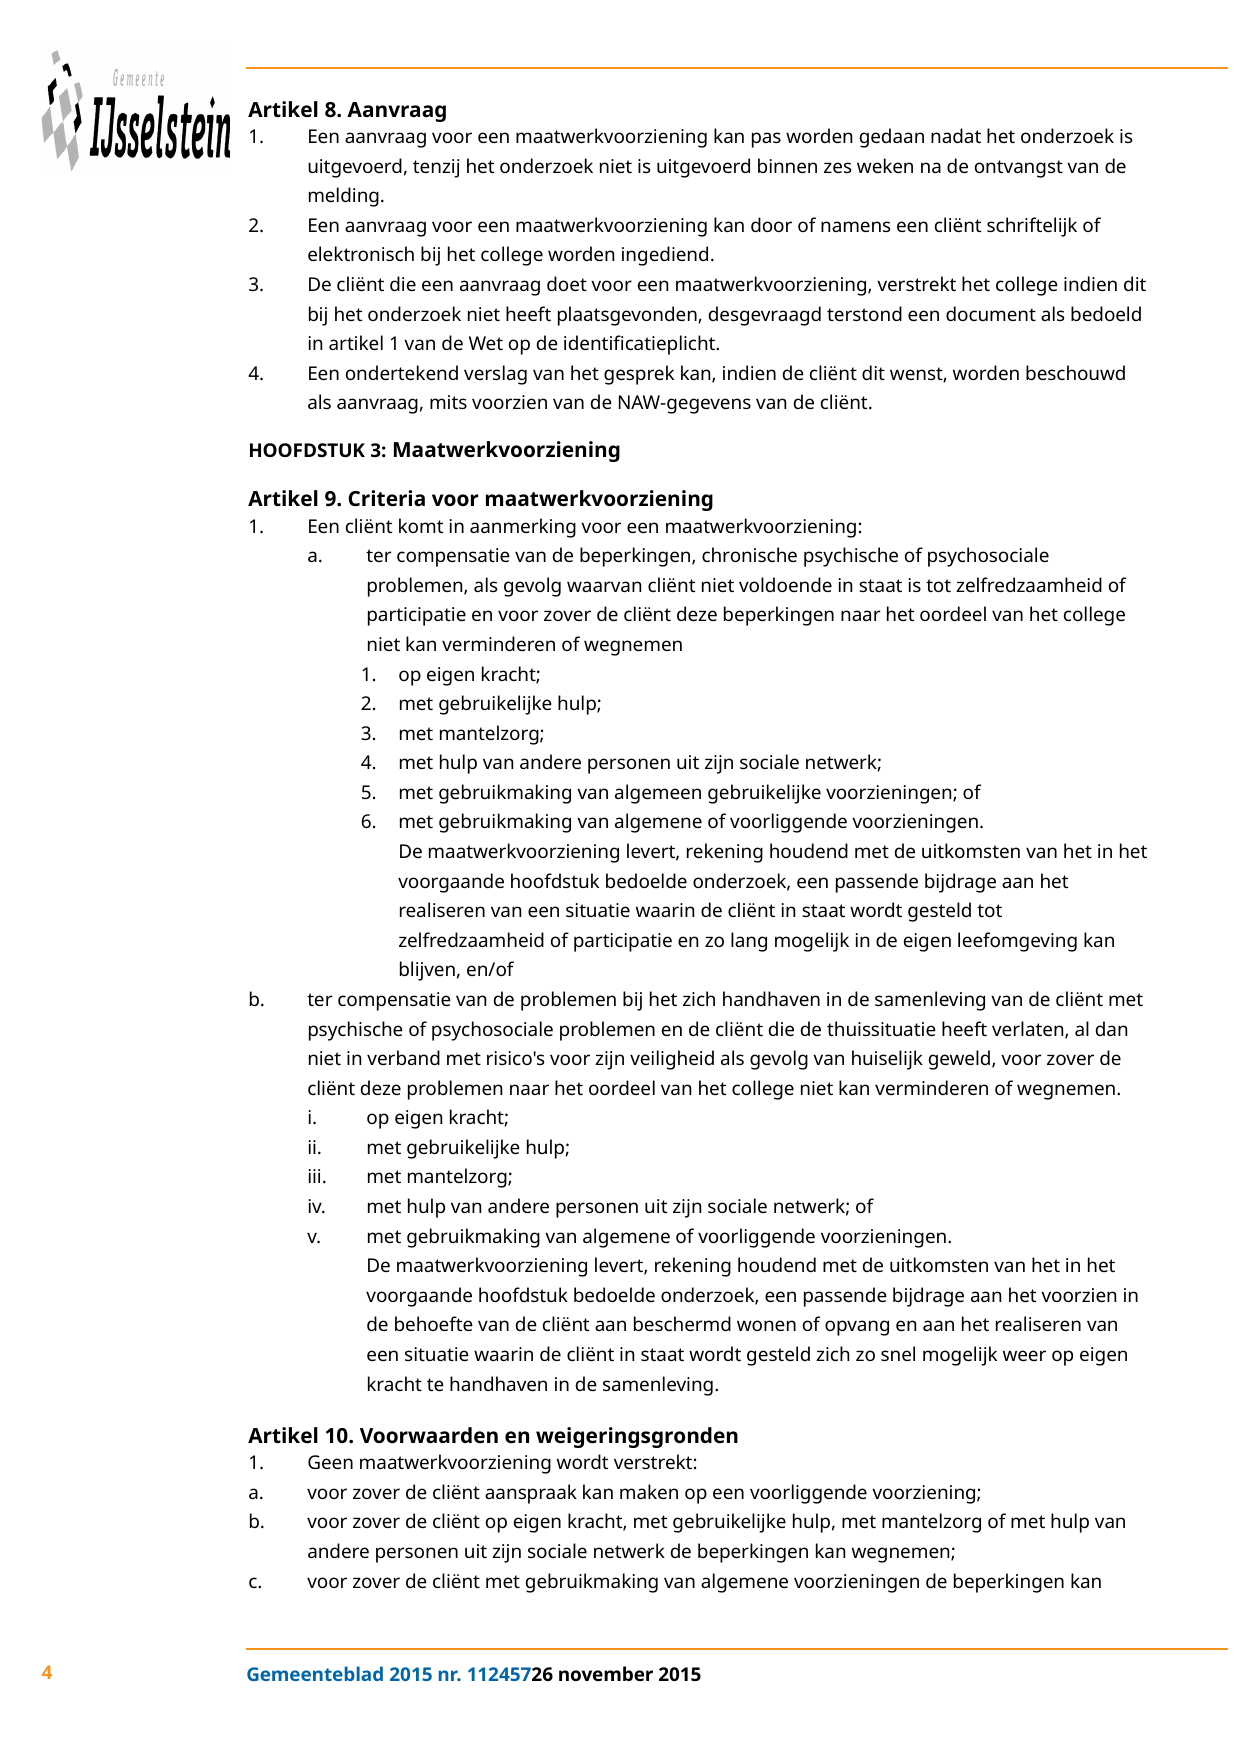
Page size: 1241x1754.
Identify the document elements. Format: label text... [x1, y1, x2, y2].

list met gebruikmaking van algemene of voorliggende voorzieningen. [307, 1223, 1152, 1248]
list met gebruikelijke hulp; [307, 1134, 1152, 1160]
text Artikel 10. Voorwaarden en weigeringsgronden [248, 1421, 1152, 1449]
picture [41, 47, 231, 172]
list Een aanvraag voor een maatwerkvoorziening kan pas worden gedaan nadat het onderzoek is uitgevoerd, tenzij het onderzoek niet is uitgevoerd binnen zes weken na de ontvangst van de melding. [248, 123, 1152, 208]
list Een aanvraag voor een maatwerkvoorziening kan door of namens een cliënt schriftelijk of elektronisch bij het college worden ingediend. [248, 212, 1152, 267]
list met gebruikmaking van algemeen gebruikelijke voorzieningen; of [361, 779, 1152, 805]
list De maatwerkvoorziening levert, rekening houdend met de uitkomsten van het in het voorgaande hoofdstuk bedoelde onderzoek, een passende bijdrage aan het voorzien in de behoefte van de cliënt aan beschermd wonen of opvang en aan het realiseren van een situatie waarin de cliënt in staat wordt gesteld zich zo snel mogelijk weer op eigen kracht te handhaven in de samenleving. [307, 1252, 1152, 1396]
list voor zover de cliënt met gebruikmaking van algemene voorzieningen de beperkingen kan [248, 1568, 1152, 1594]
list Een ondertekend verslag van het gesprek kan, indien de cliënt dit wenst, worden beschouwd als aanvraag, mits voorzien van de NAW-gegevens van de cliënt. [248, 360, 1152, 415]
list De maatwerkvoorziening levert, rekening houdend met de uitkomsten van het in het voorgaande hoofdstuk bedoelde onderzoek, een passende bijdrage aan het realiseren van een situatie waarin de cliënt in staat wordt gesteld tot zelfredzaamheid of participatie en zo lang mogelijk in de eigen leefomgeving kan blijven, en/of [361, 838, 1152, 982]
list met gebruikelijke hulp; [361, 690, 1152, 716]
text HOOFDSTUK 3: Maatwerkvoorziening [248, 435, 1152, 463]
list op eigen kracht; [361, 661, 1152, 686]
list ter compensatie van de beperkingen, chronische psychische of psychosociale problemen, als gevolg waarvan cliënt niet voldoende in staat is tot zelfredzaamheid of participatie en voor zover de cliënt deze beperkingen naar het oordeel van het college niet kan verminderen of wegnemen [307, 542, 1152, 657]
list met mantelzorg; [361, 720, 1152, 746]
text Artikel 8. Aanvraag [248, 95, 1152, 123]
list met hulp van andere personen uit zijn sociale netwerk; [361, 749, 1152, 775]
list ter compensatie van de problemen bij het zich handhaven in de samenleving van de cliënt met psychische of psychosociale problemen en de cliënt die de thuissituatie heeft verlaten, al dan niet in verband met risico's voor zijn veiligheid als gevolg van huiselijk geweld, voor zover de cliënt deze problemen naar het oordeel van het college niet kan verminderen of wegnemen. [248, 986, 1152, 1101]
text Artikel 9. Criteria voor maatwerkvoorziening [248, 484, 1152, 513]
list voor zover de cliënt aanspraak kan maken op een voorliggende voorziening; [248, 1479, 1152, 1505]
list met mantelzorg; [307, 1164, 1152, 1189]
list met hulp van andere personen uit zijn sociale netwerk; of [307, 1193, 1152, 1219]
list met gebruikmaking van algemene of voorliggende voorzieningen. [361, 809, 1152, 834]
list op eigen kracht; [307, 1104, 1152, 1130]
list De cliënt die een aanvraag doet voor een maatwerkvoorziening, verstrekt het college indien dit bij het onderzoek niet heeft plaatsgevonden, desgevraagd terstond een document als bedoeld in artikel 1 van de Wet op de identificatieplicht. [248, 271, 1152, 356]
list voor zover de cliënt op eigen kracht, met gebruikelijke hulp, met mantelzorg of met hulp van andere personen uit zijn sociale netwerk de beperkingen kan wegnemen; [248, 1509, 1152, 1564]
list Een cliënt komt in aanmerking voor een maatwerkvoorziening: [248, 513, 1152, 538]
list Geen maatwerkvoorziening wordt verstrekt: [248, 1449, 1152, 1475]
